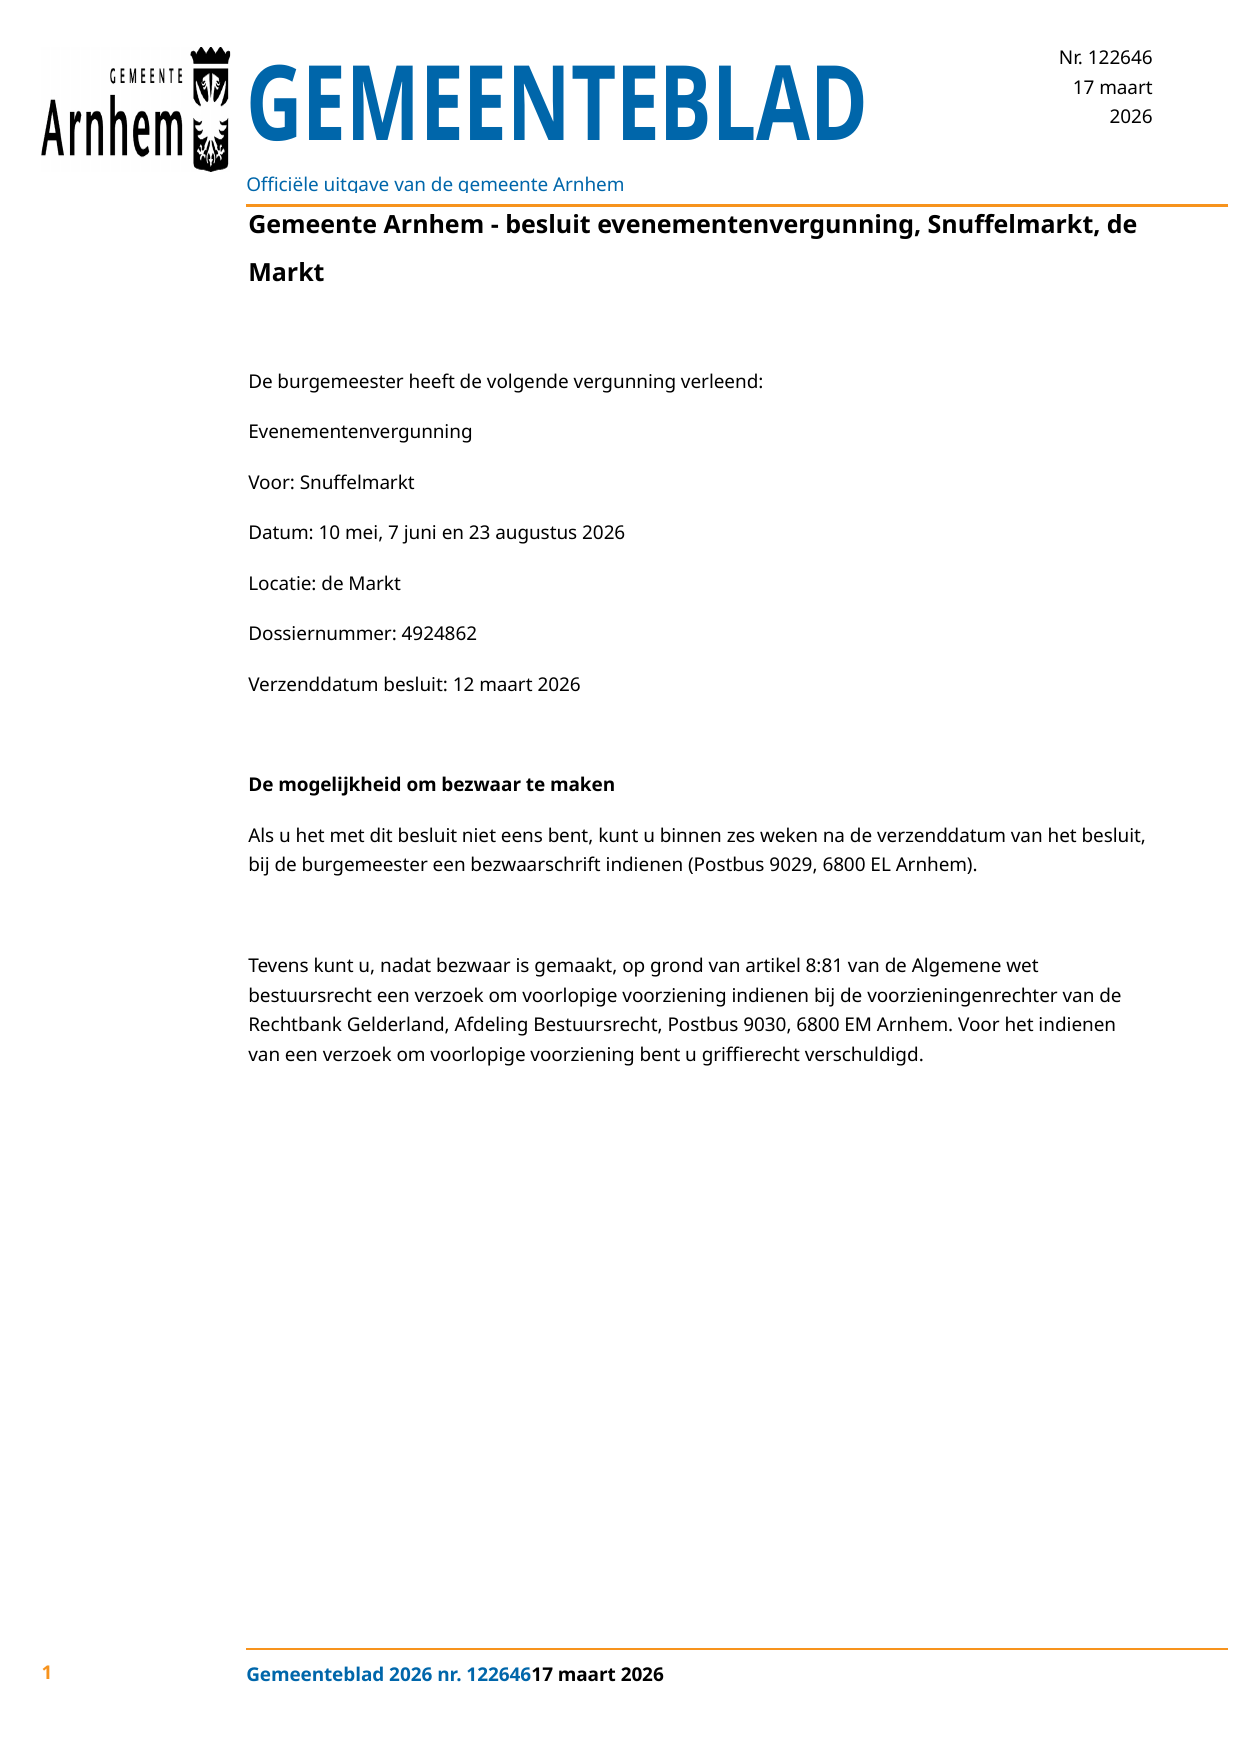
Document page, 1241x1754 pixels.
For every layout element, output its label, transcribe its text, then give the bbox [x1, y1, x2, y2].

text Als u het met dit besluit niet eens bent, kunt u binnen zes weken na de verzenddatum van het besluit, bij de burgemeester een bezwaarschrift indienen (Postbus 9029, 6800 EL Arnhem). [248, 822, 1152, 877]
text Locatie: de Markt [248, 570, 1152, 596]
text Dossiernummer: 4924862 [248, 620, 1152, 646]
text Gemeente Arnhem - besluit evenementenvergunning, Snuffelmarkt, de Markt [248, 207, 1152, 288]
text Evenementenvergunning [248, 419, 1152, 444]
text Datum: 10 mei, 7 juni en 23 augustus 2026 [248, 519, 1152, 545]
text Voor: Snuffelmarkt [248, 469, 1152, 495]
text Verzenddatum besluit: 12 maart 2026 [248, 671, 1152, 697]
text De burgemeester heeft de volgende vergunning verleend: [248, 368, 1152, 394]
text Tevens kunt u, nadat bezwaar is gemaakt, op grond van artikel 8:81 van de Algemene wet bestuursrecht een verzoek om voorlopige voorziening indienen bij de voorzieningenrechter van de Rechtbank Gelderland, Afdeling Bestuursrecht, Postbus 9030, 6800 EM Arnhem. Voor het indienen van een verzoek om voorlopige voorziening bent u griffierecht verschuldigd. [248, 952, 1152, 1067]
text De mogelijkheid om bezwaar te maken [248, 772, 1152, 797]
picture [41, 47, 231, 172]
